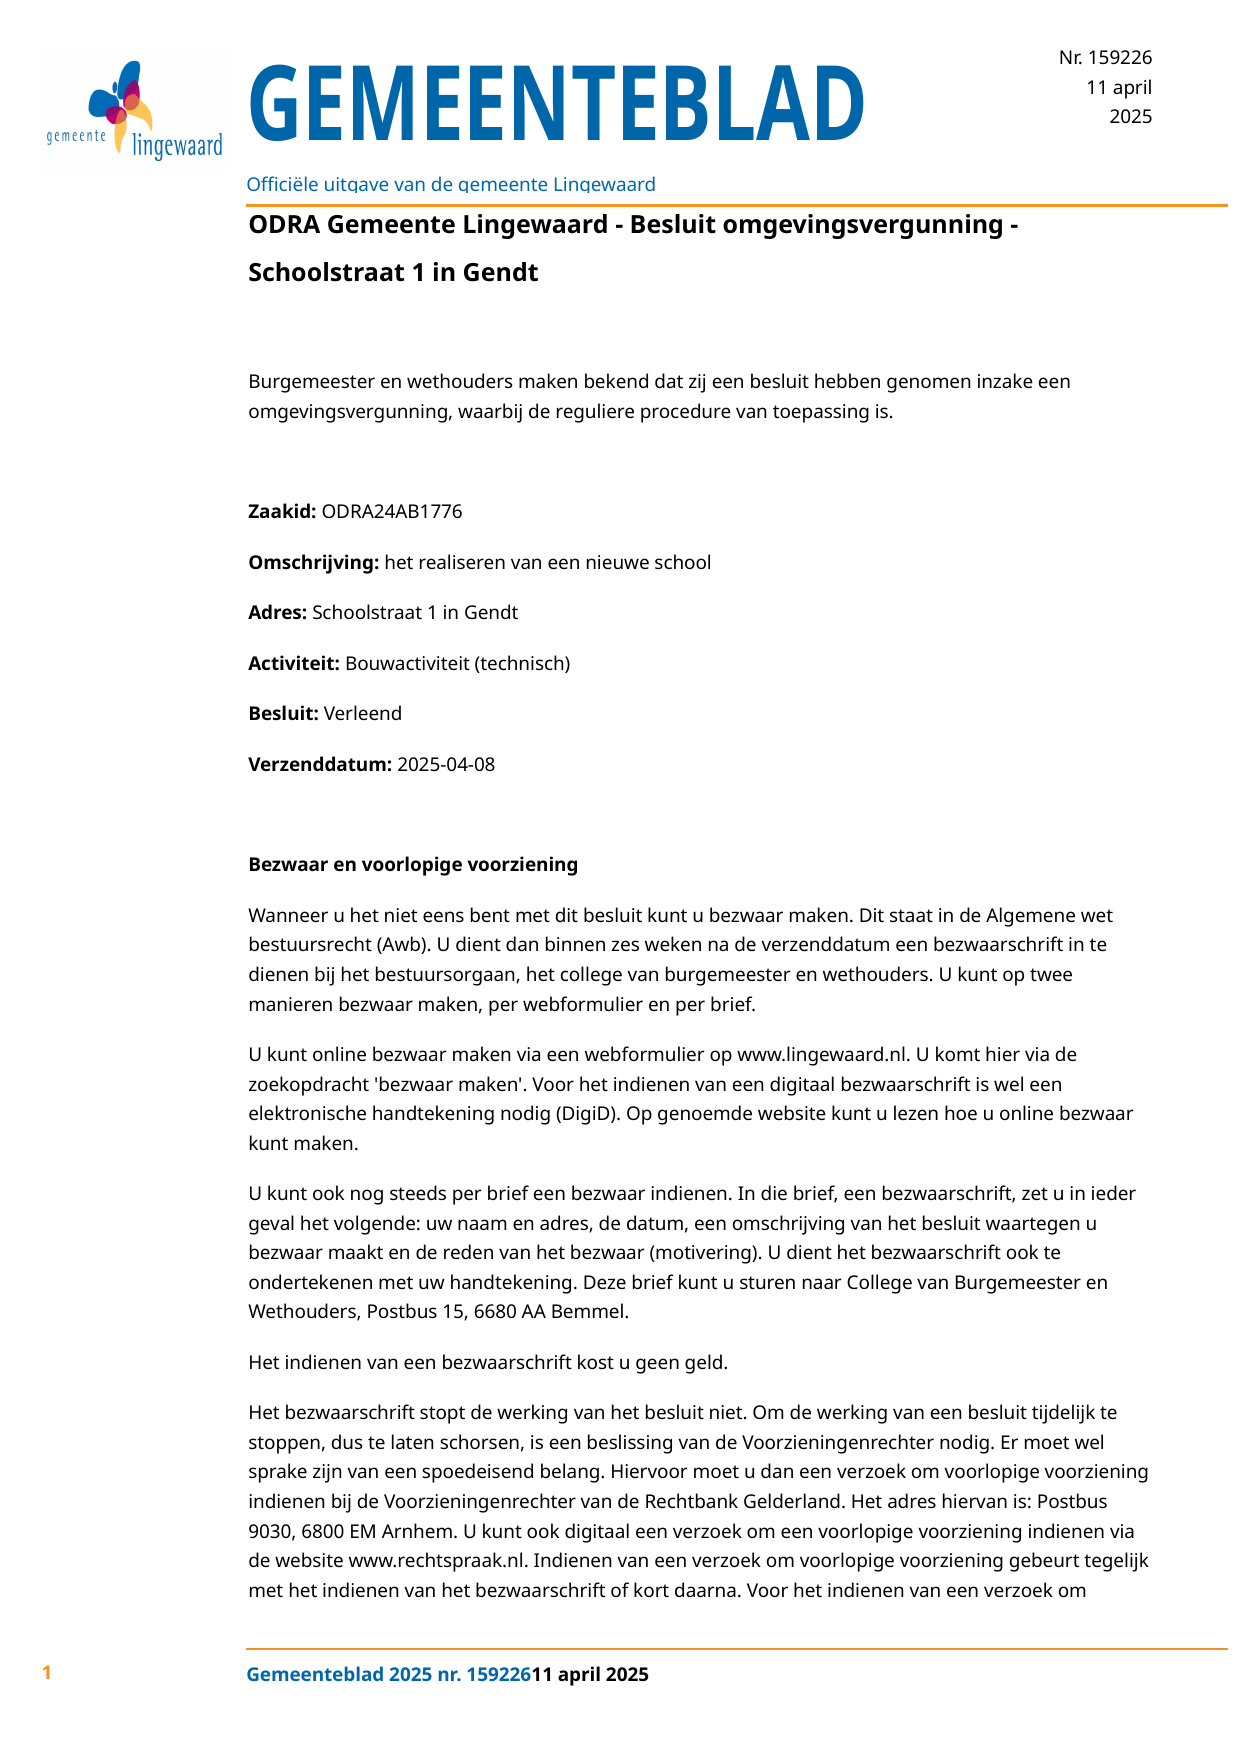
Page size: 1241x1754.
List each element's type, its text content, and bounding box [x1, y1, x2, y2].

text Activiteit: Bouwactiviteit (technisch) [248, 650, 1152, 676]
text U kunt ook nog steeds per brief een bezwaar indienen. In die brief, een bezwaarschrift, zet u in ieder geval het volgende: uw naam en adres, de datum, een omschrijving van het besluit waartegen u bezwaar maakt en de reden van het bezwaar (motivering). U dient het bezwaarschrift ook te ondertekenen met uw handtekening. Deze brief kunt u sturen naar College van Burgemeester en Wethouders, Postbus 15, 6680 AA Bemmel. [248, 1180, 1152, 1324]
text Wanneer u het niet eens bent met dit besluit kunt u bezwaar maken. Dit staat in de Algemene wet bestuursrecht (Awb). U dient dan binnen zes weken na de verzenddatum een bezwaarschrift in te dienen bij het bestuursorgaan, het college van burgemeester en wethouders. U kunt op twee manieren bezwaar maken, per webformulier en per brief. [248, 902, 1152, 1017]
text Besluit: Verleend [248, 700, 1152, 726]
picture [41, 47, 231, 172]
text U kunt online bezwaar maken via een webformulier op www.lingewaard.nl. U komt hier via de zoekopdracht 'bezwaar maken'. Voor het indienen van een digitaal bezwaarschrift is wel een elektronische handtekening nodig (DigiD). Op genoemde website kunt u lezen hoe u online bezwaar kunt maken. [248, 1041, 1152, 1156]
text Het indienen van een bezwaarschrift kost u geen geld. [248, 1349, 1152, 1375]
text Burgemeester en wethouders maken bekend dat zij een besluit hebben genomen inzake een omgevingsvergunning, waarbij de reguliere procedure van toepassing is. [248, 368, 1152, 424]
text Adres: Schoolstraat 1 in Gendt [248, 599, 1152, 625]
text Bezwaar en voorlopige voorziening [248, 852, 1152, 877]
text ODRA Gemeente Lingewaard - Besluit omgevingsvergunning - Schoolstraat 1 in Gendt [248, 207, 1152, 288]
text Het bezwaarschrift stopt de werking van het besluit niet. Om de werking van een besluit tijdelijk te stoppen, dus te laten schorsen, is een beslissing van de Voorzieningenrechter nodig. Er moet wel sprake zijn van een spoedeisend belang. Hiervoor moet u dan een verzoek om voorlopige voorziening indienen bij de Voorzieningenrechter van de Rechtbank Gelderland. Het adres hiervan is: Postbus 9030, 6800 EM Arnhem. U kunt ook digitaal een verzoek om een voorlopige voorziening indienen via de website www.rechtspraak.nl. Indienen van een verzoek om voorlopige voorziening gebeurt tegelijk met het indienen van het bezwaarschrift of kort daarna. Voor het indienen van een verzoek om [248, 1399, 1152, 1603]
text Zaakid: ODRA24AB1776 [248, 499, 1152, 524]
text Verzenddatum: 2025-04-08 [248, 751, 1152, 777]
text Omschrijving: het realiseren van een nieuwe school [248, 549, 1152, 575]
